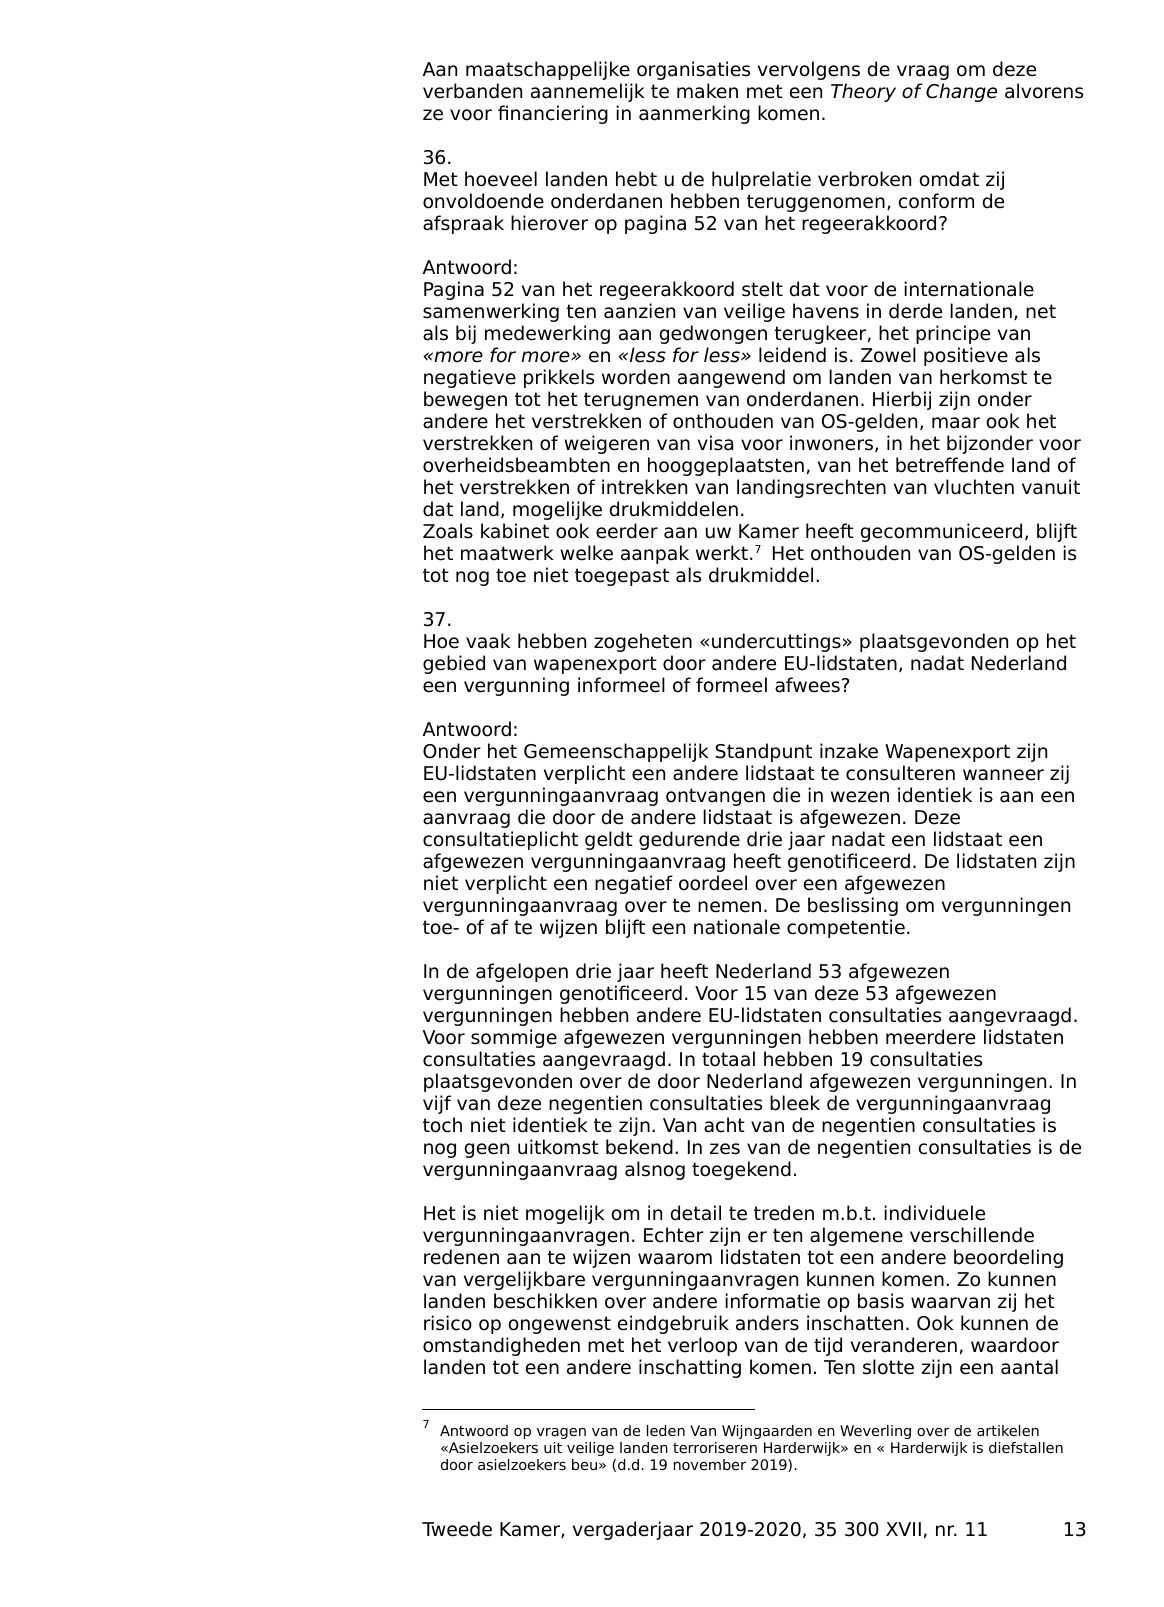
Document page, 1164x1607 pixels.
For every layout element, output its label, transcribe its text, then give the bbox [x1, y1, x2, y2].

text Hoe vaak hebben zogeheten «undercuttings» plaatsgevonden op het gebied van wapenexport door andere EU-lidstaten, nadat Nederland een vergunning informeel of formeel afwees? [422, 631, 1087, 697]
text Pagina 52 van het regeerakkoord stelt dat voor de internationale samenwerking ten aanzien van veilige havens in derde landen, net als bij medewerking aan gedwongen terugkeer, het principe van «more for more» en «less for less» leidend is. Zowel positieve als negatieve prikkels worden aangewend om landen van herkomst te bewegen tot het terugnemen van onderdanen. Hierbij zijn onder andere het verstrekken of onthouden van OS-gelden, maar ook het verstrekken of weigeren van visa voor inwoners, in het bijzonder voor overheidsbeambten en hooggeplaatsten, van het betreffende land of het verstrekken of intrekken van landingsrechten van vluchten vanuit dat land, mogelijke drukmiddelen. [422, 279, 1087, 521]
text Onder het Gemeenschappelijk Standpunt inzake Wapenexport zijn EU-lidstaten verplicht een andere lidstaat te consulteren wanneer zij een vergunningaanvraag ontvangen die in wezen identiek is aan een aanvraag die door de andere lidstaat is afgewezen. Deze consultatieplicht geldt gedurende drie jaar nadat een lidstaat een afgewezen vergunningaanvraag heeft genotificeerd. De lidstaten zijn niet verplicht een negatief oordeel over een afgewezen vergunningaanvraag over te nemen. De beslissing om vergunningen toe- of af te wijzen blijft een nationale competentie. [422, 741, 1087, 939]
text Antwoord: [422, 719, 1087, 741]
text In de afgelopen drie jaar heeft Nederland 53 afgewezen vergunningen genotificeerd. Voor 15 van deze 53 afgewezen vergunningen hebben andere EU-lidstaten consultaties aangevraagd. Voor sommige afgewezen vergunningen hebben meerdere lidstaten consultaties aangevraagd. In totaal hebben 19 consultaties plaatsgevonden over de door Nederland afgewezen vergunningen. In vijf van deze negentien consultaties bleek de vergunningaanvraag toch niet identiek te zijn. Van acht van de negentien consultaties is nog geen uitkomst bekend. In zes van de negentien consultaties is de vergunningaanvraag alsnog toegekend. [422, 961, 1087, 1181]
text Zoals kabinet ook eerder aan uw Kamer heeft gecommuniceerd, blijft het maatwerk welke aanpak werkt. Het onthouden van OS-gelden is tot nog toe niet toegepast als drukmiddel. [422, 521, 1087, 587]
text 36. [422, 147, 1087, 169]
text Antwoord op vragen van de leden Van Wijngaarden en Weverling over de artikelen «Asielzoekers uit veilige landen terroriseren Harderwijk» en « Harderwijk is diefstallen door asielzoekers beu» (d.d. 19 november 2019). [422, 1418, 1087, 1474]
text Met hoeveel landen hebt u de hulprelatie verbroken omdat zij onvoldoende onderdanen hebben teruggenomen, conform de afspraak hierover op pagina 52 van het regeerakkoord? [422, 169, 1087, 235]
text Het is niet mogelijk om in detail te treden m.b.t. individuele vergunningaanvragen. Echter zijn er ten algemene verschillende redenen aan te wijzen waarom lidstaten tot een andere beoordeling van vergelijkbare vergunningaanvragen kunnen komen. Zo kunnen landen beschikken over andere informatie op basis waarvan zij het risico op ongewenst eindgebruik anders inschatten. Ook kunnen de omstandigheden met het verloop van de tijd veranderen, waardoor landen tot een andere inschatting komen. Ten slotte zijn een aantal [422, 1203, 1087, 1379]
text Antwoord: [422, 257, 1087, 279]
text 37. [422, 609, 1087, 631]
text Aan maatschappelijke organisaties vervolgens de vraag om deze verbanden aannemelijk te maken met een Theory of Change alvorens ze voor financiering in aanmerking komen. [422, 59, 1087, 125]
